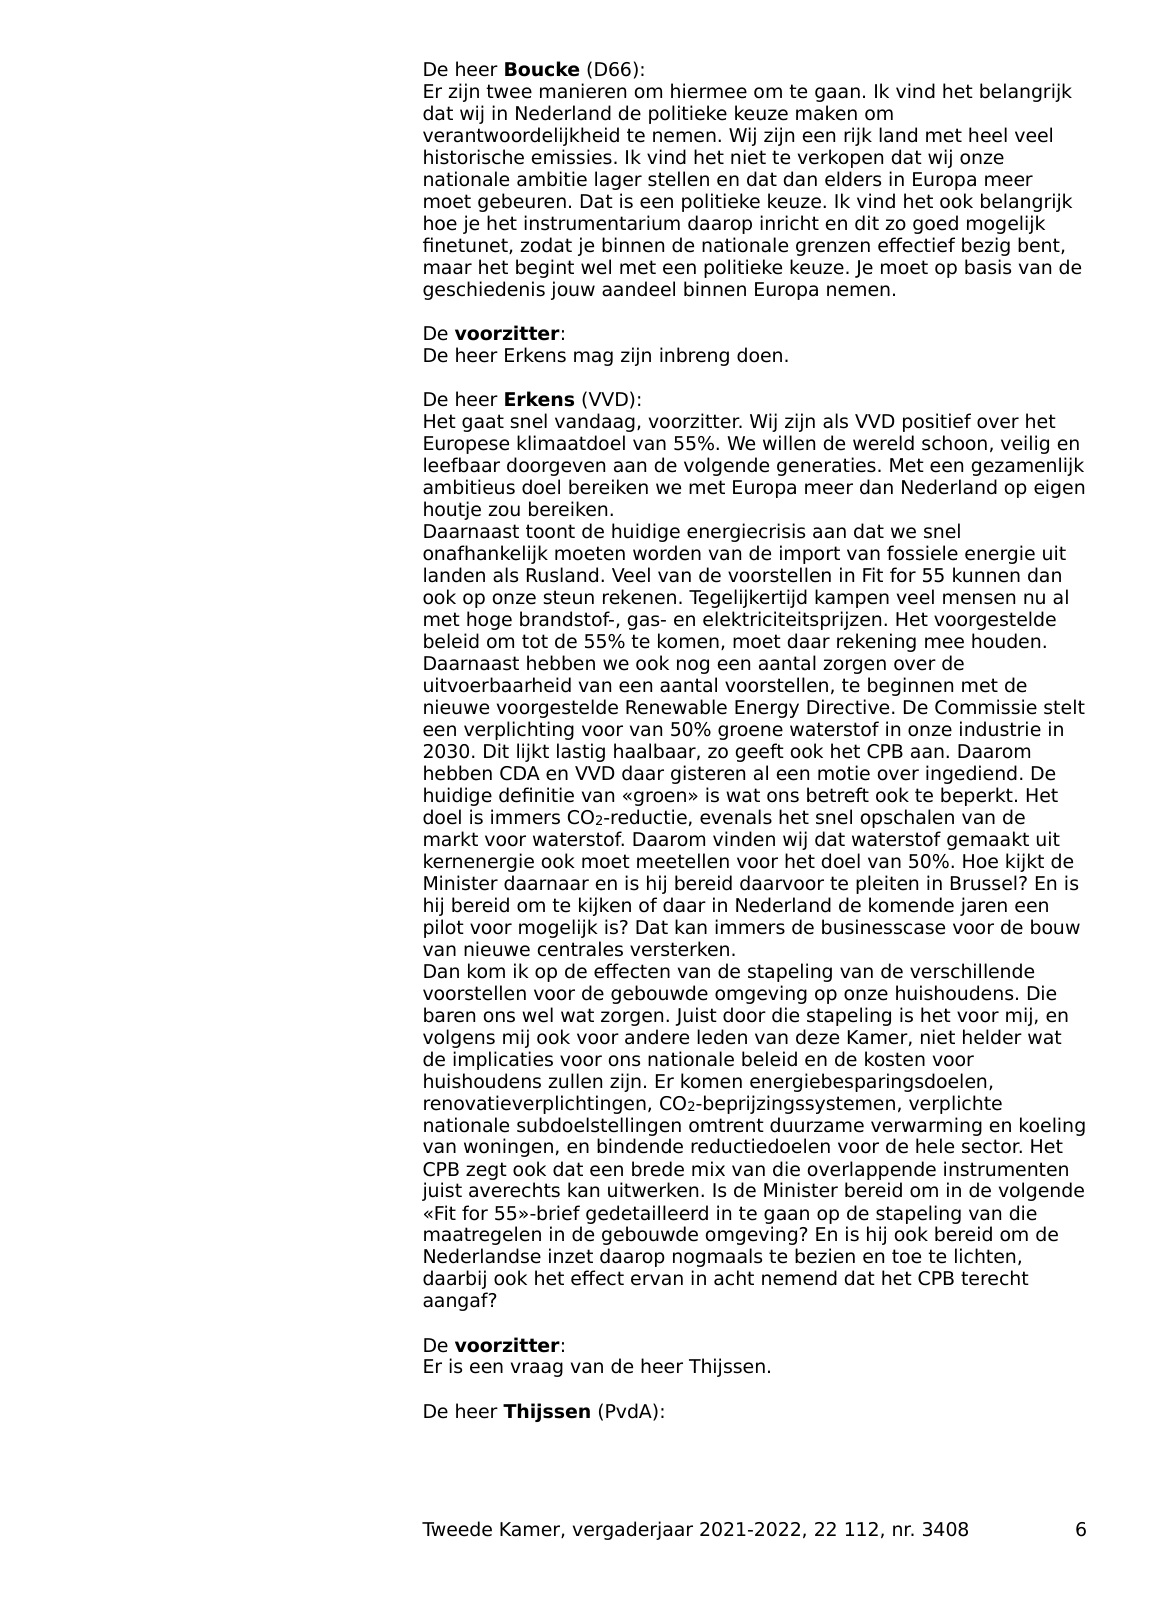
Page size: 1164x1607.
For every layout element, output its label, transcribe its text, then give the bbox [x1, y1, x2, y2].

text De heer Erkens (VVD): [422, 389, 1087, 411]
text Daarnaast hebben we ook nog een aantal zorgen over de uitvoerbaarheid van een aantal voorstellen, te beginnen met de nieuwe voorgestelde Renewable Energy Directive. De Commissie stelt een verplichting voor van 50% groene waterstof in onze industrie in 2030. Dit lijkt lastig haalbaar, zo geeft ook het CPB aan. Daarom hebben CDA en VVD daar gisteren al een motie over ingediend. De huidige definitie van «groen» is wat ons betreft ook te beperkt. Het doel is immers CO2-reductie, evenals het snel opschalen van de markt voor waterstof. Daarom vinden wij dat waterstof gemaakt uit kernenergie ook moet meetellen voor het doel van 50%. Hoe kijkt de Minister daarnaar en is hij bereid daarvoor te pleiten in Brussel? En is hij bereid om te kijken of daar in Nederland de komende jaren een pilot voor mogelijk is? Dat kan immers de businesscase voor de bouw van nieuwe centrales versterken. [422, 653, 1087, 961]
text Daarnaast toont de huidige energiecrisis aan dat we snel onafhankelijk moeten worden van de import van fossiele energie uit landen als Rusland. Veel van de voorstellen in Fit for 55 kunnen dan ook op onze steun rekenen. Tegelijkertijd kampen veel mensen nu al met hoge brandstof-, gas- en elektriciteitsprijzen. Het voorgestelde beleid om tot de 55% te komen, moet daar rekening mee houden. [422, 521, 1087, 653]
text De heer Boucke (D66): [422, 59, 1087, 81]
text Er zijn twee manieren om hiermee om te gaan. Ik vind het belangrijk dat wij in Nederland de politieke keuze maken om verantwoordelijkheid te nemen. Wij zijn een rijk land met heel veel historische emissies. Ik vind het niet te verkopen dat wij onze nationale ambitie lager stellen en dat dan elders in Europa meer moet gebeuren. Dat is een politieke keuze. Ik vind het ook belangrijk hoe je het instrumentarium daarop inricht en dit zo goed mogelijk finetunet, zodat je binnen de nationale grenzen effectief bezig bent, maar het begint wel met een politieke keuze. Je moet op basis van de geschiedenis jouw aandeel binnen Europa nemen. [422, 81, 1087, 301]
text Dan kom ik op de effecten van de stapeling van de verschillende voorstellen voor de gebouwde omgeving op onze huishoudens. Die baren ons wel wat zorgen. Juist door die stapeling is het voor mij, en volgens mij ook voor andere leden van deze Kamer, niet helder wat de implicaties voor ons nationale beleid en de kosten voor huishoudens zullen zijn. Er komen energiebesparingsdoelen, renovatieverplichtingen, CO2-beprijzingssystemen, verplichte nationale subdoelstellingen omtrent duurzame verwarming en koeling van woningen, en bindende reductiedoelen voor de hele sector. Het CPB zegt ook dat een brede mix van die overlappende instrumenten juist averechts kan uitwerken. Is de Minister bereid om in de volgende «Fit for 55»-brief gedetailleerd in te gaan op de stapeling van die maatregelen in de gebouwde omgeving? En is hij ook bereid om de Nederlandse inzet daarop nogmaals te bezien en toe te lichten, daarbij ook het effect ervan in acht nemend dat het CPB terecht aangaf? [422, 961, 1087, 1312]
text De heer Erkens mag zijn inbreng doen. [422, 345, 1087, 367]
text De voorzitter: [422, 1334, 1087, 1356]
text Het gaat snel vandaag, voorzitter. Wij zijn als VVD positief over het Europese klimaatdoel van 55%. We willen de wereld schoon, veilig en leefbaar doorgeven aan de volgende generaties. Met een gezamenlijk ambitieus doel bereiken we met Europa meer dan Nederland op eigen houtje zou bereiken. [422, 411, 1087, 521]
text Er is een vraag van de heer Thijssen. [422, 1356, 1087, 1378]
text De heer Thijssen (PvdA): [422, 1401, 1087, 1423]
text De voorzitter: [422, 323, 1087, 345]
